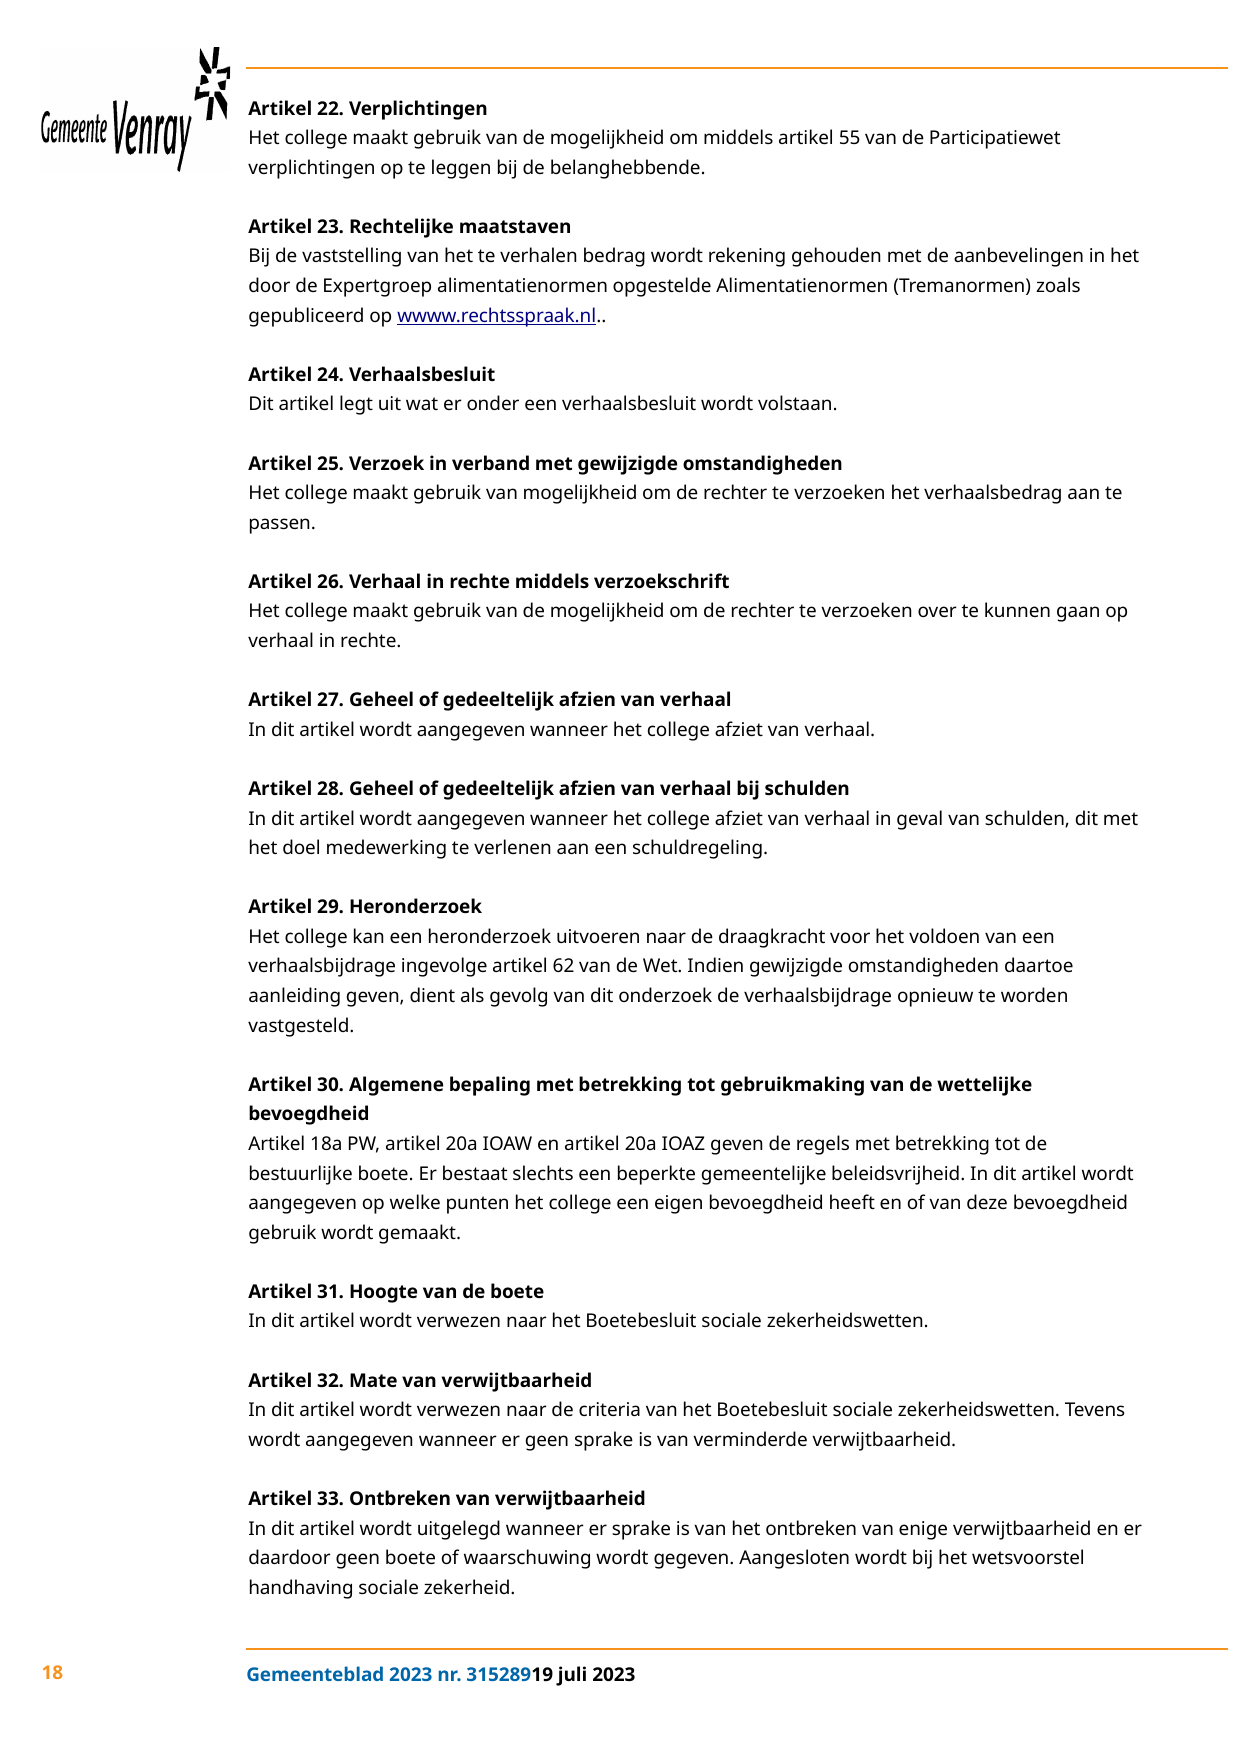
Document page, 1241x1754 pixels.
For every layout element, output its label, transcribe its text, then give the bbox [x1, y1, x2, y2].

text Het college kan een heronderzoek uitvoeren naar de draagkracht voor het voldoen van een verhaalsbijdrage ingevolge artikel 62 van de Wet. Indien gewijzigde omstandigheden daartoe aanleiding geven, dient als gevolg van dit onderzoek de verhaalsbijdrage opnieuw te worden vastgesteld. [248, 923, 1152, 1038]
text In dit artikel wordt verwezen naar het Boetebesluit sociale zekerheidswetten. [248, 1308, 1152, 1333]
text Het college maakt gebruik van de mogelijkheid om de rechter te verzoeken over te kunnen gaan op verhaal in rechte. [248, 598, 1152, 653]
text Artikel 27. Geheel of gedeeltelijk afzien van verhaal [248, 686, 1152, 712]
text Artikel 25. Verzoek in verband met gewijzigde omstandigheden [248, 450, 1152, 476]
text Bij de vaststelling van het te verhalen bedrag wordt rekening gehouden met de aanbevelingen in het door de Expertgroep alimentatienormen opgestelde Alimentatienormen (Tremanormen) zoals gepubliceerd op wwww.rechtsspraak.nl.. [248, 243, 1152, 328]
text Dit artikel legt uit wat er onder een verhaalsbesluit wordt volstaan. [248, 391, 1152, 416]
text In dit artikel wordt aangegeven wanneer het college afziet van verhaal in geval van schulden, dit met het doel medewerking te verlenen aan een schuldregeling. [248, 805, 1152, 860]
text Artikel 18a PW, artikel 20a IOAW en artikel 20a IOAZ geven de regels met betrekking tot de bestuurlijke boete. Er bestaat slechts een beperkte gemeentelijke beleidsvrijheid. In dit artikel wordt aangegeven op welke punten het college een eigen bevoegdheid heeft en of van deze bevoegdheid gebruik wordt gemaakt. [248, 1130, 1152, 1245]
text Het college maakt gebruik van de mogelijkheid om middels artikel 55 van de Participatiewet verplichtingen op te leggen bij de belanghebbende. [248, 124, 1152, 180]
text In dit artikel wordt uitgelegd wanneer er sprake is van het ontbreken van enige verwijtbaarheid en er daardoor geen boete of waarschuwing wordt gegeven. Aangesloten wordt bij het wetsvoorstel handhaving sociale zekerheid. [248, 1515, 1152, 1600]
text Artikel 26. Verhaal in rechte middels verzoekschrift [248, 568, 1152, 594]
picture [41, 47, 231, 172]
text Artikel 31. Hoogte van de boete [248, 1278, 1152, 1304]
text In dit artikel wordt aangegeven wanneer het college afziet van verhaal. [248, 716, 1152, 742]
text In dit artikel wordt verwezen naar de criteria van het Boetebesluit sociale zekerheidswetten. Tevens wordt aangegeven wanneer er geen sprake is van verminderde verwijtbaarheid. [248, 1396, 1152, 1452]
text Artikel 24. Verhaalsbesluit [248, 361, 1152, 387]
text Artikel 33. Ontbreken van verwijtbaarheid [248, 1485, 1152, 1511]
text Artikel 30. Algemene bepaling met betrekking tot gebruikmaking van de wettelijke bevoegdheid [248, 1071, 1152, 1126]
text Artikel 28. Geheel of gedeeltelijk afzien van verhaal bij schulden [248, 775, 1152, 801]
text Artikel 23. Rechtelijke maatstaven [248, 213, 1152, 239]
text Artikel 22. Verplichtingen [248, 95, 1152, 121]
text Artikel 32. Mate van verwijtbaarheid [248, 1367, 1152, 1393]
text Het college maakt gebruik van mogelijkheid om de rechter te verzoeken het verhaalsbedrag aan te passen. [248, 479, 1152, 535]
text Artikel 29. Heronderzoek [248, 893, 1152, 919]
